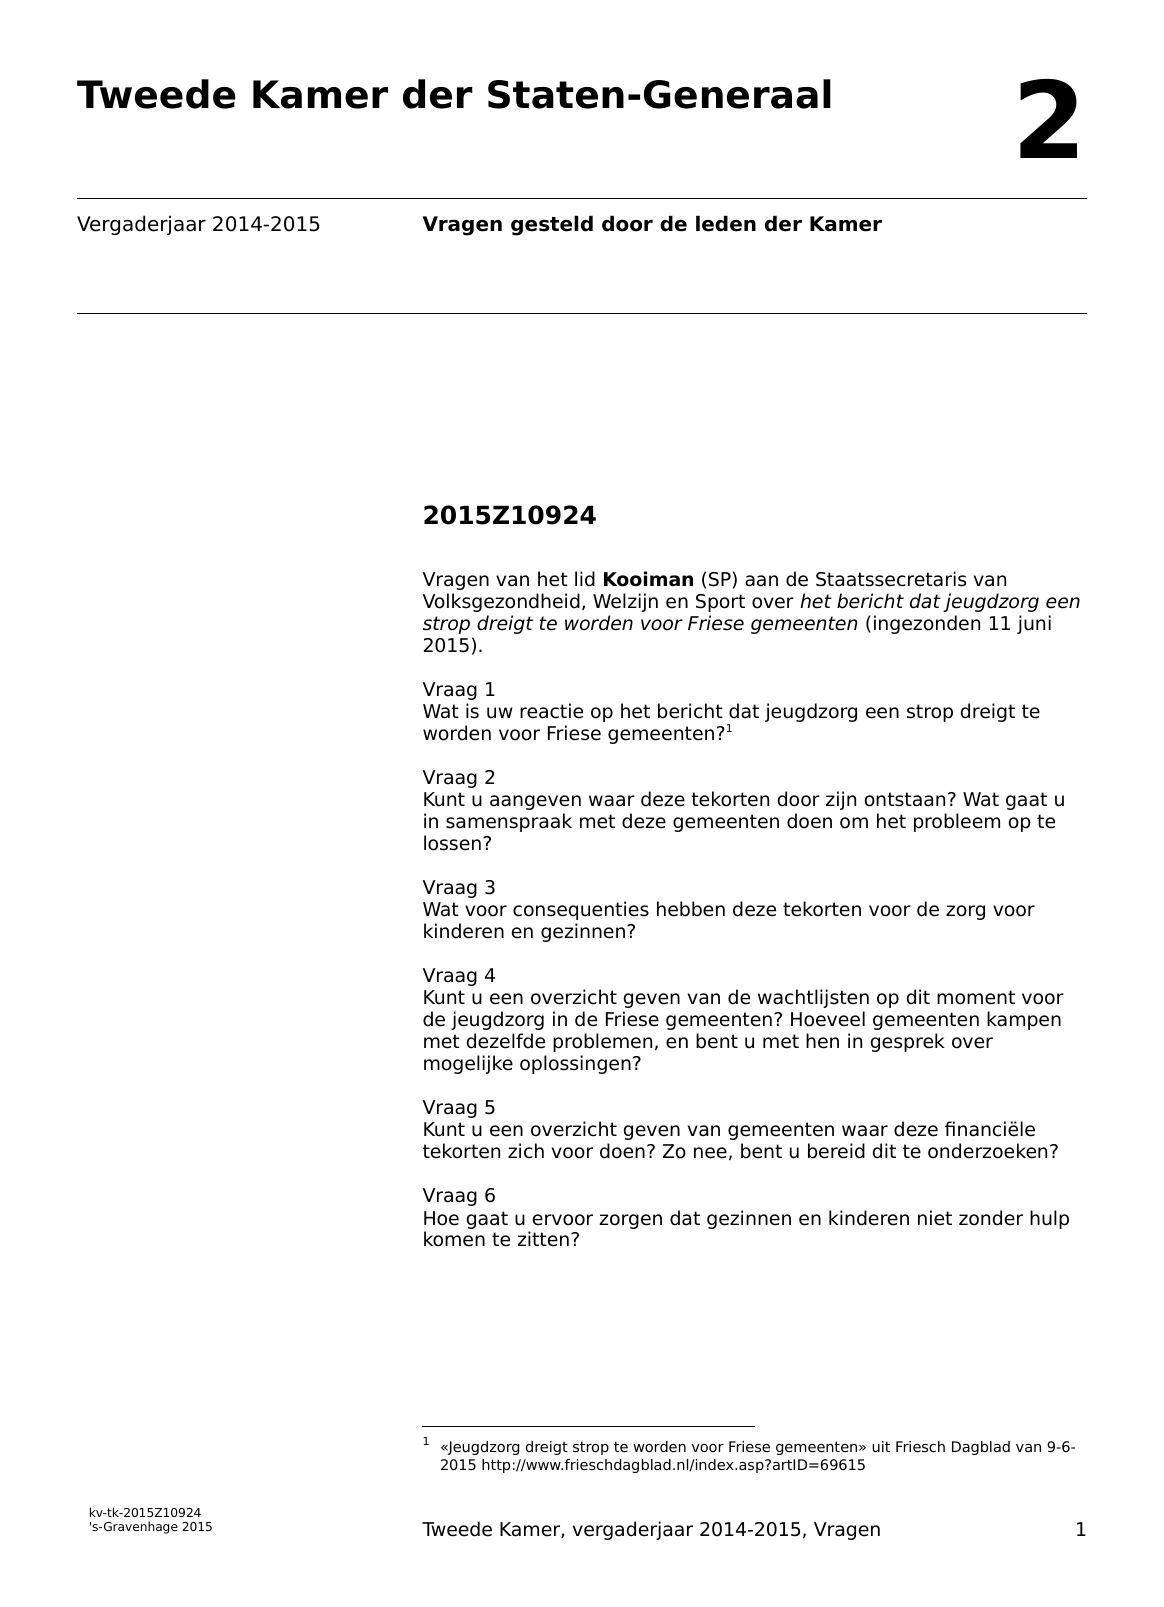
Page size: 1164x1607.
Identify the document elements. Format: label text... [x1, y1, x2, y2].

text Vraag 4 [422, 965, 1087, 987]
text Wat voor consequenties hebben deze tekorten voor de zorg voor kinderen en gezinnen? [422, 899, 1087, 943]
text Vraag 5 [422, 1097, 1087, 1119]
table_cell Vragen gesteld door de leden der Kamer [422, 199, 1087, 313]
text 2015Z10924 [422, 501, 1087, 531]
text Vragen van het lid Kooiman (SP) aan de Staatssecretaris van Volksgezondheid, Welzijn en Sport over het bericht dat jeugdzorg een strop dreigt te worden voor Friese gemeenten (ingezonden 11 juni 2015). [422, 569, 1087, 657]
text kv-tk-2015Z10924 [88, 1506, 323, 1520]
text Kunt u een overzicht geven van de wachtlijsten op dit moment voor de jeugdzorg in de Friese gemeenten? Hoeveel gemeenten kampen met dezelfde problemen, en bent u met hen in gesprek over mogelijke oplossingen? [422, 987, 1087, 1075]
text Kunt u aangeven waar deze tekorten door zijn ontstaan? Wat gaat u in samenspraak met deze gemeenten doen om het probleem op te lossen? [422, 789, 1087, 855]
text Vraag 2 [422, 767, 1087, 789]
text 's-Gravenhage 2015 [88, 1520, 323, 1534]
text Vraag 3 [422, 877, 1087, 899]
text Vraag 1 [422, 679, 1087, 701]
table_header 2 [886, 59, 1087, 198]
table_header Tweede Kamer der Staten-Generaal [77, 59, 886, 198]
text Kunt u een overzicht geven van gemeenten waar deze financiële tekorten zich voor doen? Zo nee, bent u bereid dit te onderzoeken? [422, 1119, 1087, 1163]
text «Jeugdzorg dreigt strop te worden voor Friese gemeenten» uit Friesch Dagblad van 9-6-2015 http://www.frieschdagblad.nl/index.asp?artID=69615 [422, 1435, 1087, 1474]
text Hoe gaat u ervoor zorgen dat gezinnen en kinderen niet zonder hulp komen te zitten? [422, 1207, 1087, 1251]
text Vraag 6 [422, 1185, 1087, 1207]
table_cell Vergaderjaar 2014-2015 [77, 199, 422, 313]
text Wat is uw reactie op het bericht dat jeugdzorg een strop dreigt te worden voor Friese gemeenten? [422, 701, 1087, 745]
